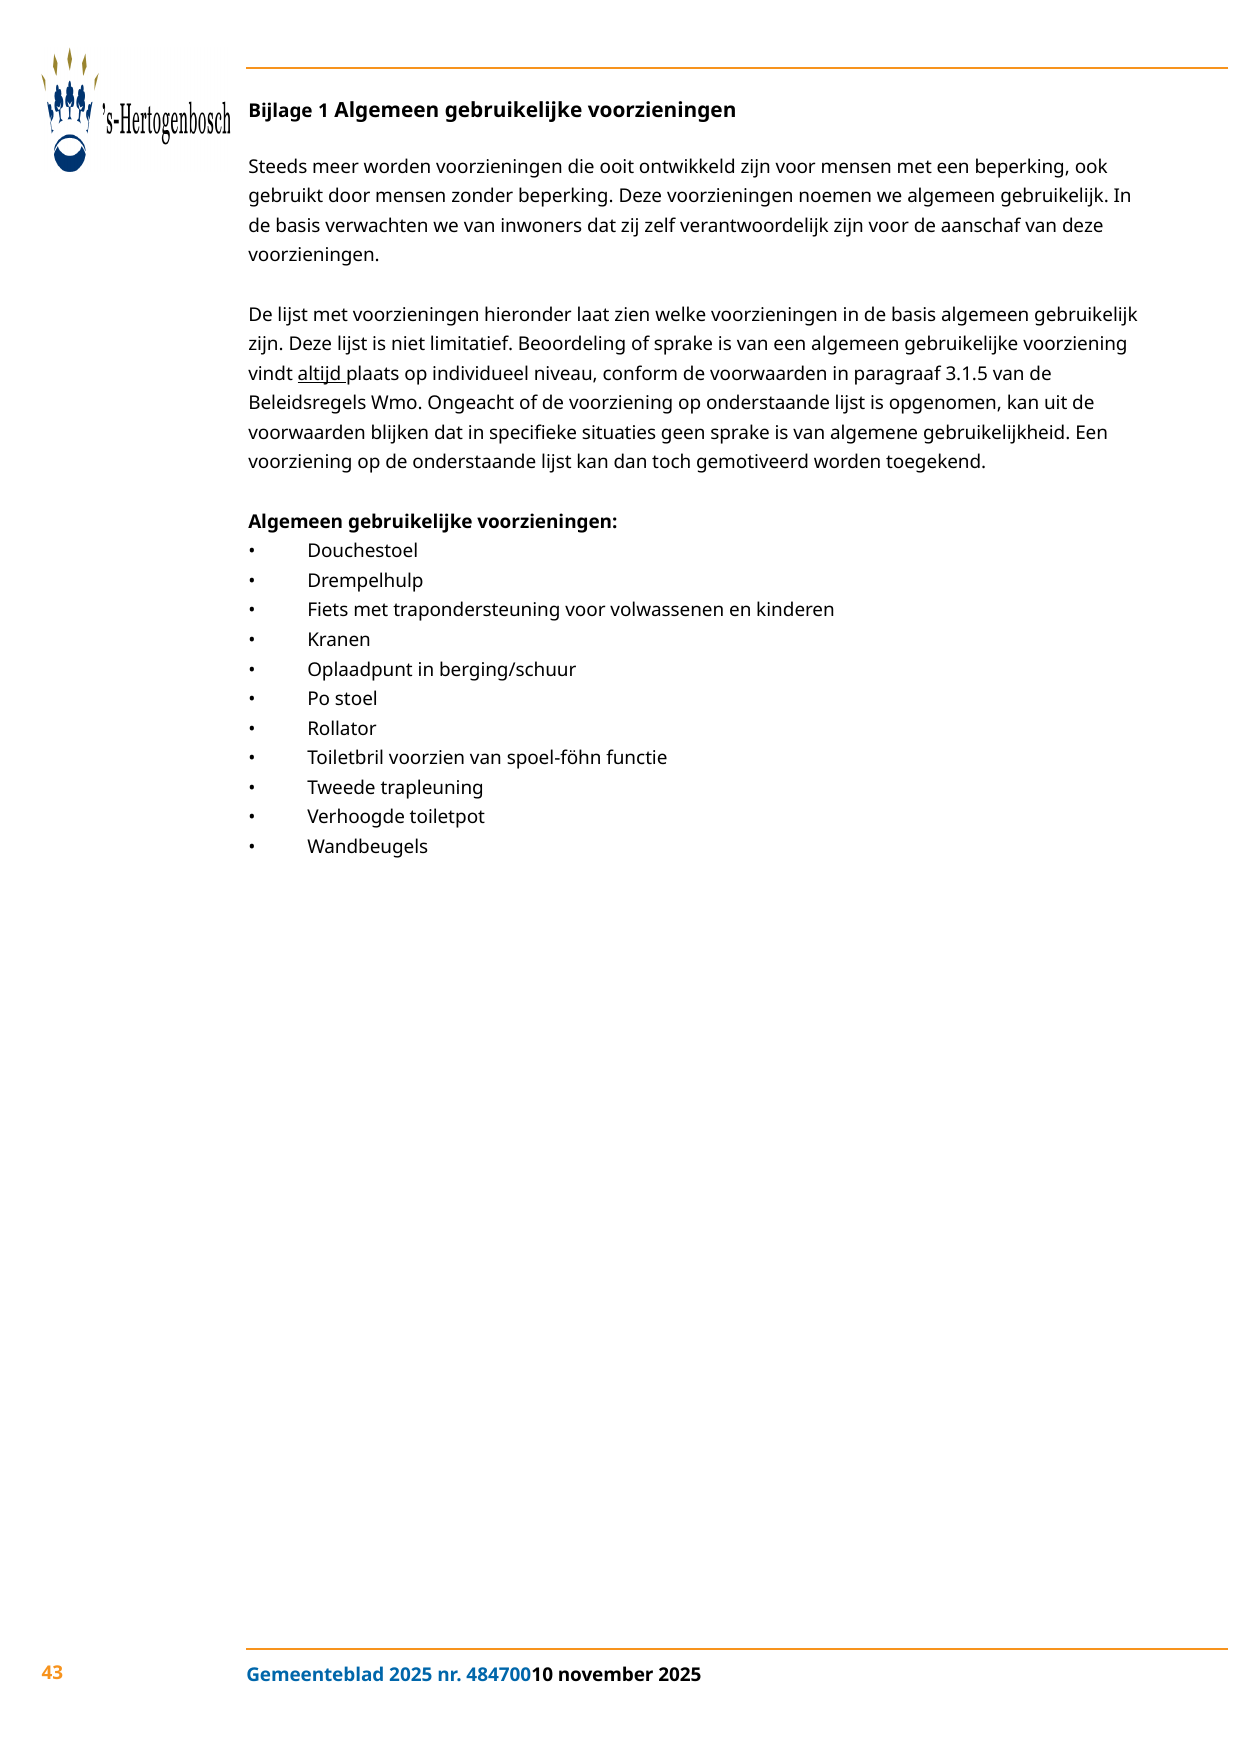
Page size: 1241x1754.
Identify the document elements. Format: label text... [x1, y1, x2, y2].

list Oplaadpunt in berging/schuur [248, 656, 1152, 682]
text Algemeen gebruikelijke voorzieningen: [248, 508, 1152, 534]
list Toiletbril voorzien van spoel-föhn functie [248, 744, 1152, 770]
list Drempelhulp [248, 567, 1152, 593]
text De lijst met voorzieningen hieronder laat zien welke voorzieningen in de basis algemeen gebruikelijk zijn. Deze lijst is niet limitatief. Beoordeling of sprake is van een algemeen gebruikelijke voorziening vindt altijd plaats op individueel niveau, conform de voorwaarden in paragraaf 3.1.5 van de Beleidsregels Wmo. Ongeacht of de voorziening op onderstaande lijst is opgenomen, kan uit de voorwaarden blijken dat in specifieke situaties geen sprake is van algemene gebruikelijkheid. Een voorziening op de onderstaande lijst kan dan toch gemotiveerd worden toegekend. [248, 301, 1152, 474]
list Fiets met trapondersteuning voor volwassenen en kinderen [248, 597, 1152, 622]
text Bijlage 1 Algemeen gebruikelijke voorzieningen [248, 95, 1152, 123]
list Verhoogde toiletpot [248, 804, 1152, 829]
list Rollator [248, 715, 1152, 741]
list Wandbeugels [248, 833, 1152, 859]
list Tweede trapleuning [248, 774, 1152, 800]
list Douchestoel [248, 537, 1152, 563]
text Steeds meer worden voorzieningen die ooit ontwikkeld zijn voor mensen met een beperking, ook gebruikt door mensen zonder beperking. Deze voorzieningen noemen we algemeen gebruikelijk. In de basis verwachten we van inwoners dat zij zelf verantwoordelijk zijn voor de aanschaf van deze voorzieningen. [248, 153, 1152, 267]
picture [41, 47, 231, 172]
list Po stoel [248, 685, 1152, 711]
list Kranen [248, 626, 1152, 652]
